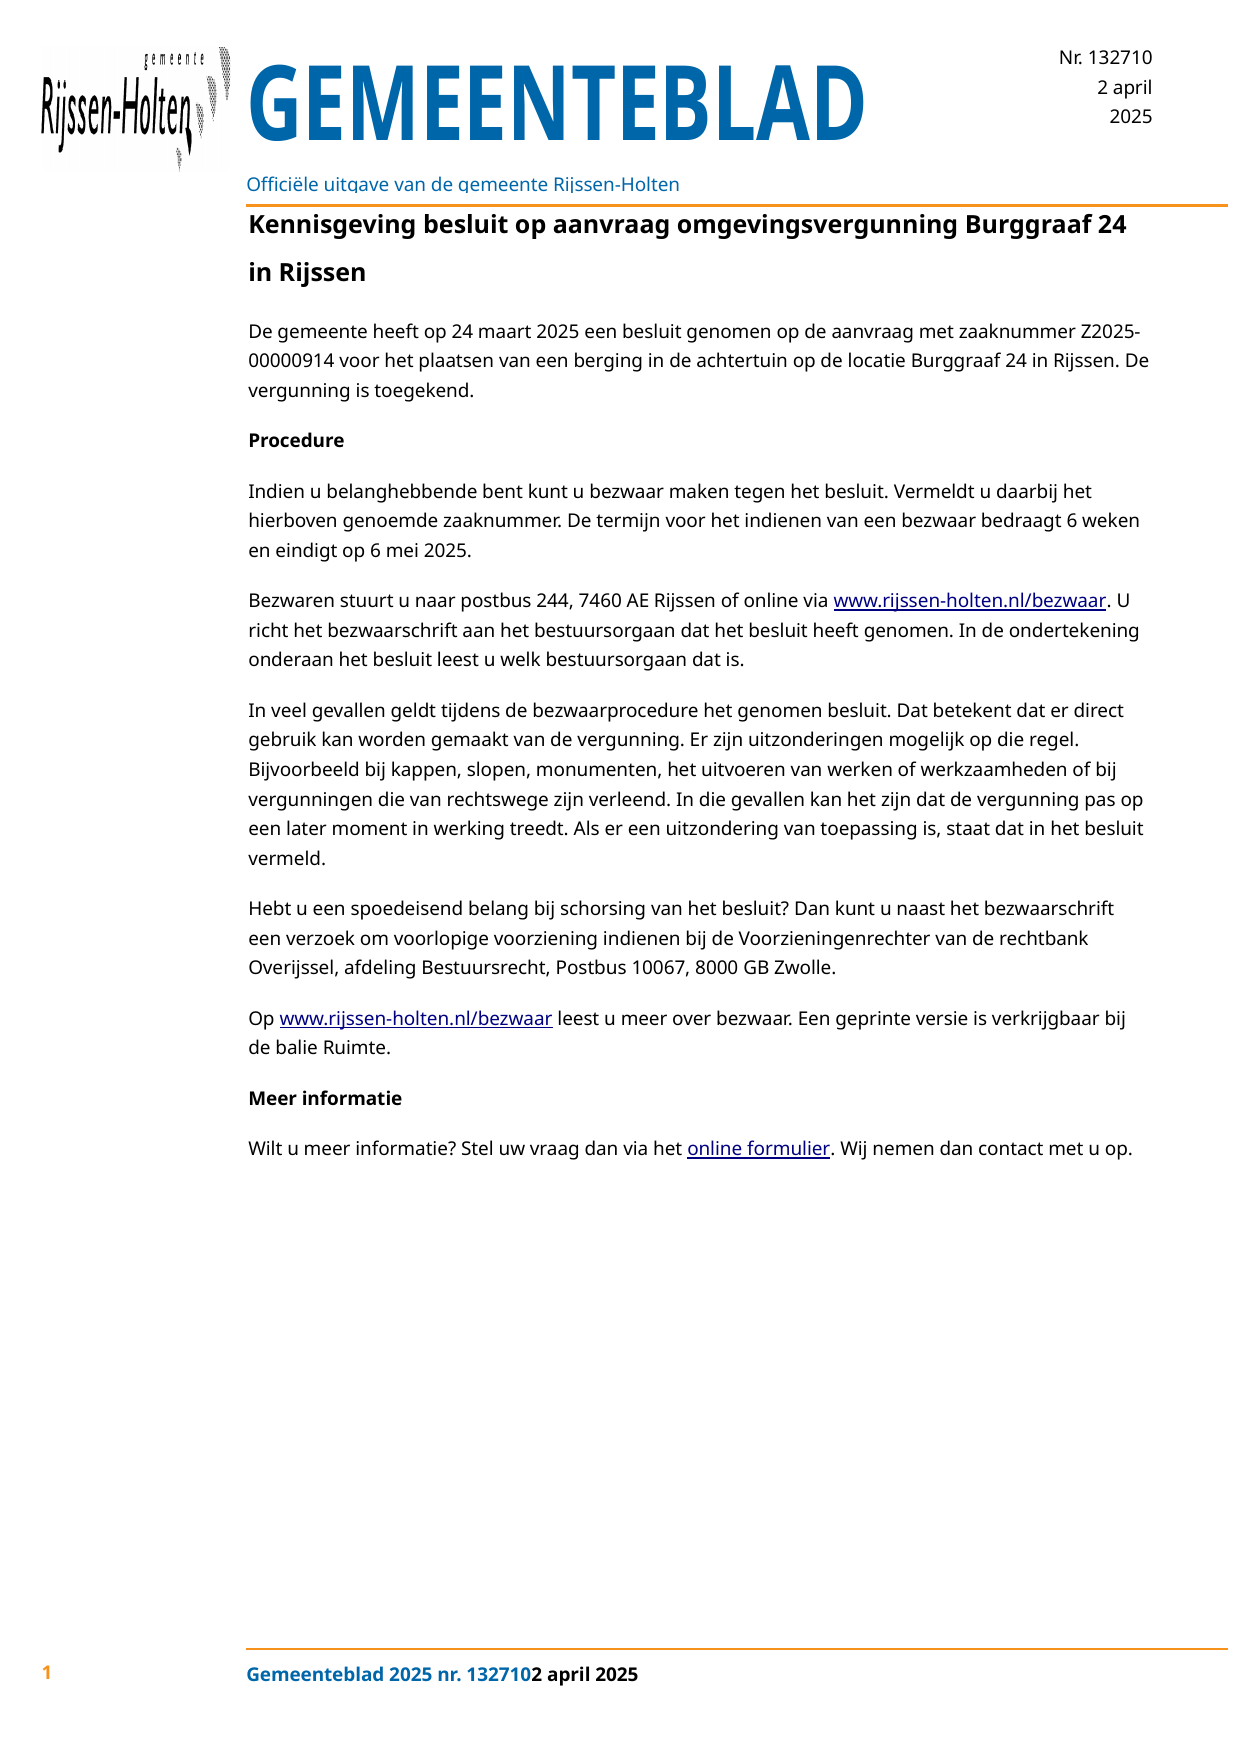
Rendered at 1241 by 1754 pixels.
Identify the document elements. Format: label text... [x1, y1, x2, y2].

text Bezwaren stuurt u naar postbus 244, 7460 AE Rijssen of online via www.rijssen-holten.nl/bezwaar. U richt het bezwaarschrift aan het bestuursorgaan dat het besluit heeft genomen. In de ondertekening onderaan het besluit leest u welk bestuursorgaan dat is. [248, 587, 1152, 672]
text Op www.rijssen-holten.nl/bezwaar leest u meer over bezwaar. Een geprinte versie is verkrijgbaar bij de balie Ruimte. [248, 1005, 1152, 1060]
text Meer informatie [248, 1085, 1152, 1111]
picture [41, 47, 231, 172]
text Kennisgeving besluit op aanvraag omgevingsvergunning Burggraaf 24 in Rijssen [248, 207, 1152, 288]
text De gemeente heeft op 24 maart 2025 een besluit genomen op de aanvraag met zaaknummer Z2025-00000914 voor het plaatsen van een berging in de achtertuin op de locatie Burggraaf 24 in Rijssen. De vergunning is toegekend. [248, 318, 1152, 403]
text Hebt u een spoedeisend belang bij schorsing van het besluit? Dan kunt u naast het bezwaarschrift een verzoek om voorlopige voorziening indienen bij de Voorzieningenrechter van de rechtbank Overijssel, afdeling Bestuursrecht, Postbus 10067, 8000 GB Zwolle. [248, 895, 1152, 980]
text Wilt u meer informatie? Stel uw vraag dan via het online formulier. Wij nemen dan contact met u op. [248, 1135, 1152, 1161]
text Procedure [248, 427, 1152, 453]
text In veel gevallen geldt tijdens de bezwaarprocedure het genomen besluit. Dat betekent dat er direct gebruik kan worden gemaakt van de vergunning. Er zijn uitzonderingen mogelijk op die regel. Bijvoorbeeld bij kappen, slopen, monumenten, het uitvoeren van werken of werkzaamheden of bij vergunningen die van rechtswege zijn verleend. In die gevallen kan het zijn dat de vergunning pas op een later moment in werking treedt. Als er een uitzondering van toepassing is, staat dat in het besluit vermeld. [248, 697, 1152, 871]
text Indien u belanghebbende bent kunt u bezwaar maken tegen het besluit. Vermeldt u daarbij het hierboven genoemde zaaknummer. De termijn voor het indienen van een bezwaar bedraagt 6 weken en eindigt op 6 mei 2025. [248, 478, 1152, 563]
